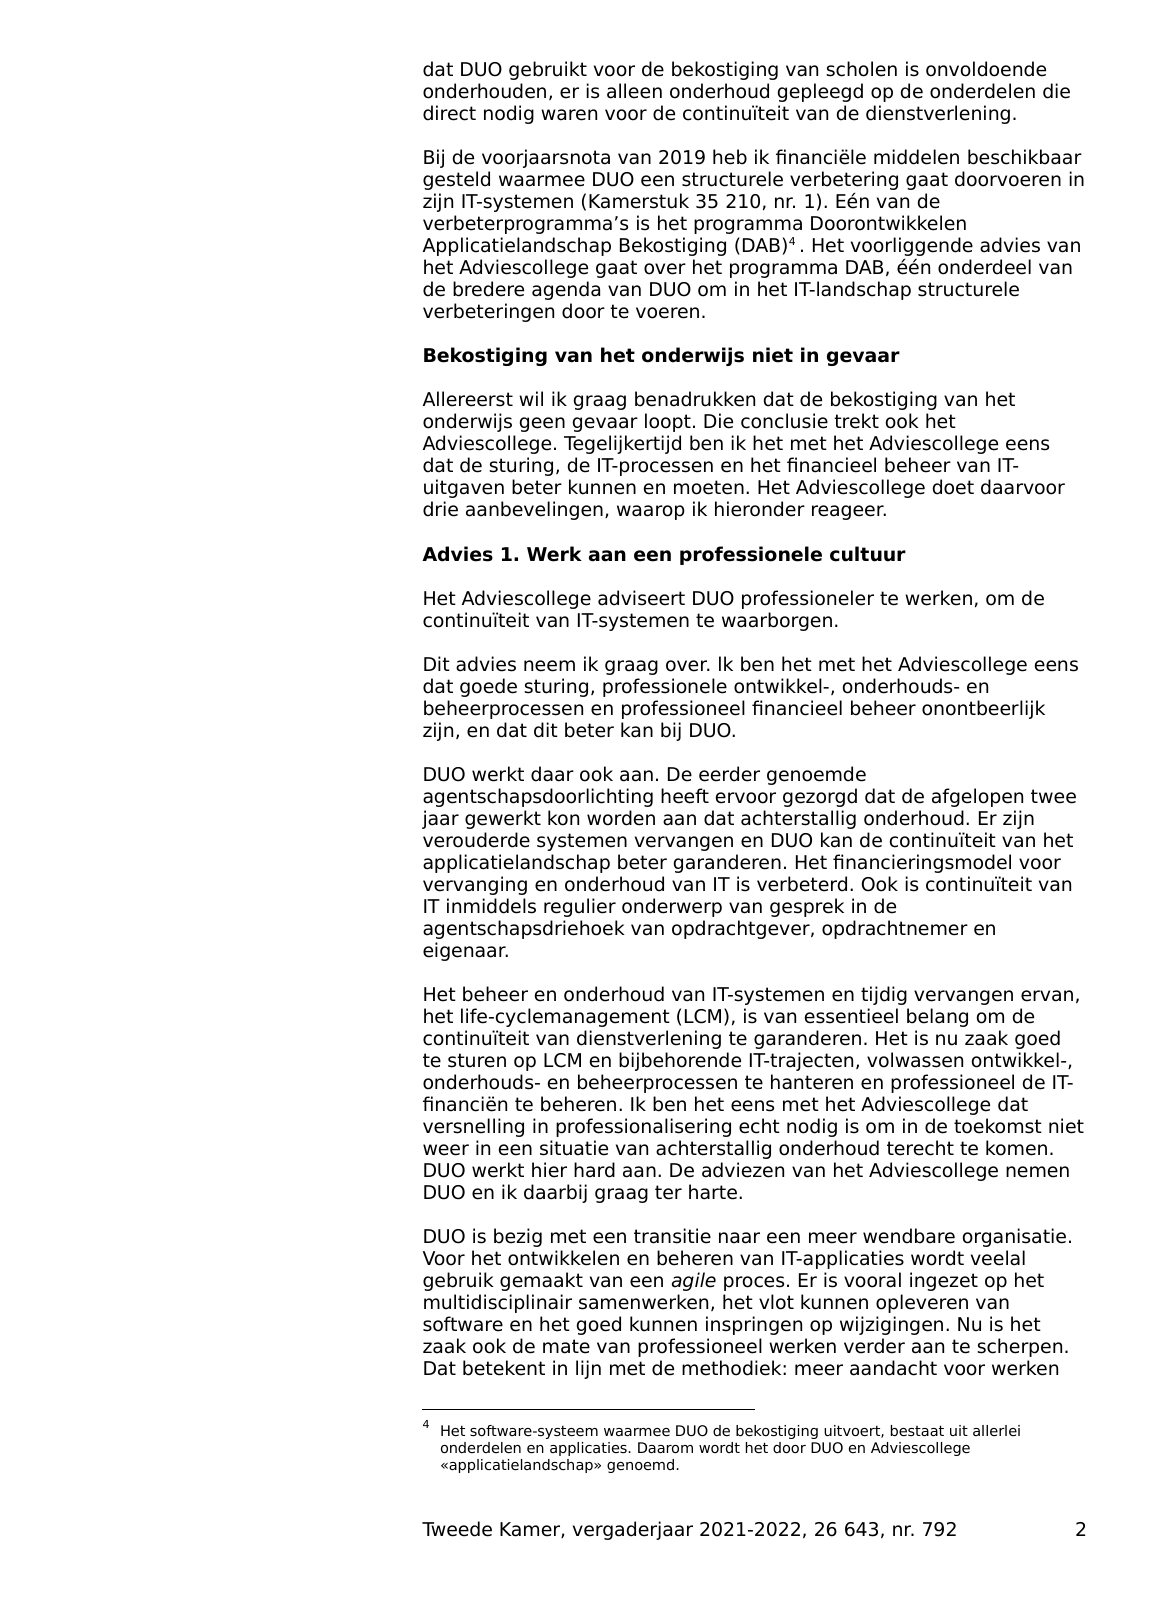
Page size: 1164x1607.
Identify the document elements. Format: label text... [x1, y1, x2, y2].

text Allereerst wil ik graag benadrukken dat de bekostiging van het onderwijs geen gevaar loopt. Die conclusie trekt ook het Adviescollege. Tegelijkertijd ben ik het met het Adviescollege eens dat de sturing, de IT-processen en het financieel beheer van IT-uitgaven beter kunnen en moeten. Het Adviescollege doet daarvoor drie aanbevelingen, waarop ik hieronder reageer. [422, 389, 1087, 521]
text Dit advies neem ik graag over. lk ben het met het Adviescollege eens dat goede sturing, professionele ontwikkel-, onderhouds- en beheerprocessen en professioneel financieel beheer onontbeerlijk zijn, en dat dit beter kan bij DUO. [422, 654, 1087, 742]
text Het software-systeem waarmee DUO de bekostiging uitvoert, bestaat uit allerlei onderdelen en applicaties. Daarom wordt het door DUO en Adviescollege «applicatielandschap» genoemd. [422, 1418, 1087, 1474]
text DUO is bezig met een transitie naar een meer wendbare organisatie. Voor het ontwikkelen en beheren van IT-applicaties wordt veelal gebruik gemaakt van een agile proces. Er is vooral ingezet op het multidisciplinair samenwerken, het vlot kunnen opleveren van software en het goed kunnen inspringen op wijzigingen. Nu is het zaak ook de mate van professioneel werken verder aan te scherpen. Dat betekent in lijn met de methodiek: meer aandacht voor werken [422, 1226, 1087, 1380]
text Het beheer en onderhoud van IT-systemen en tijdig vervangen ervan, het life-cyclemanagement (LCM), is van essentieel belang om de continuïteit van dienstverlening te garanderen. Het is nu zaak goed te sturen op LCM en bijbehorende IT-trajecten, volwassen ontwikkel-, onderhouds- en beheerprocessen te hanteren en professioneel de IT-financiën te beheren. Ik ben het eens met het Adviescollege dat versnelling in professionalisering echt nodig is om in de toekomst niet weer in een situatie van achterstallig onderhoud terecht te komen. DUO werkt hier hard aan. De adviezen van het Adviescollege nemen DUO en ik daarbij graag ter harte. [422, 984, 1087, 1204]
text dat DUO gebruikt voor de bekostiging van scholen is onvoldoende onderhouden, er is alleen onderhoud gepleegd op de onderdelen die direct nodig waren voor de continuïteit van de dienstverlening. [422, 59, 1087, 125]
text DUO werkt daar ook aan. De eerder genoemde agentschapsdoorlichting heeft ervoor gezorgd dat de afgelopen twee jaar gewerkt kon worden aan dat achterstallig onderhoud. Er zijn verouderde systemen vervangen en DUO kan de continuïteit van het applicatielandschap beter garanderen. Het financieringsmodel voor vervanging en onderhoud van IT is verbeterd. Ook is continuïteit van IT inmiddels regulier onderwerp van gesprek in de agentschapsdriehoek van opdrachtgever, opdrachtnemer en eigenaar. [422, 764, 1087, 962]
text Bij de voorjaarsnota van 2019 heb ik financiële middelen beschikbaar gesteld waarmee DUO een structurele verbetering gaat doorvoeren in zijn IT-systemen (Kamerstuk 35 210, nr. 1). Eén van de verbeterprogramma’s is het programma Doorontwikkelen Applicatielandschap Bekostiging (DAB). Het voorliggende advies van het Adviescollege gaat over het programma DAB, één onderdeel van de bredere agenda van DUO om in het IT-landschap structurele verbeteringen door te voeren. [422, 147, 1087, 323]
subtitle Advies 1. Werk aan een professionele cultuur [422, 543, 1087, 565]
subtitle Bekostiging van het onderwijs niet in gevaar [422, 345, 1087, 367]
text Het Adviescollege adviseert DUO professioneler te werken, om de continuïteit van IT-systemen te waarborgen. [422, 588, 1087, 632]
